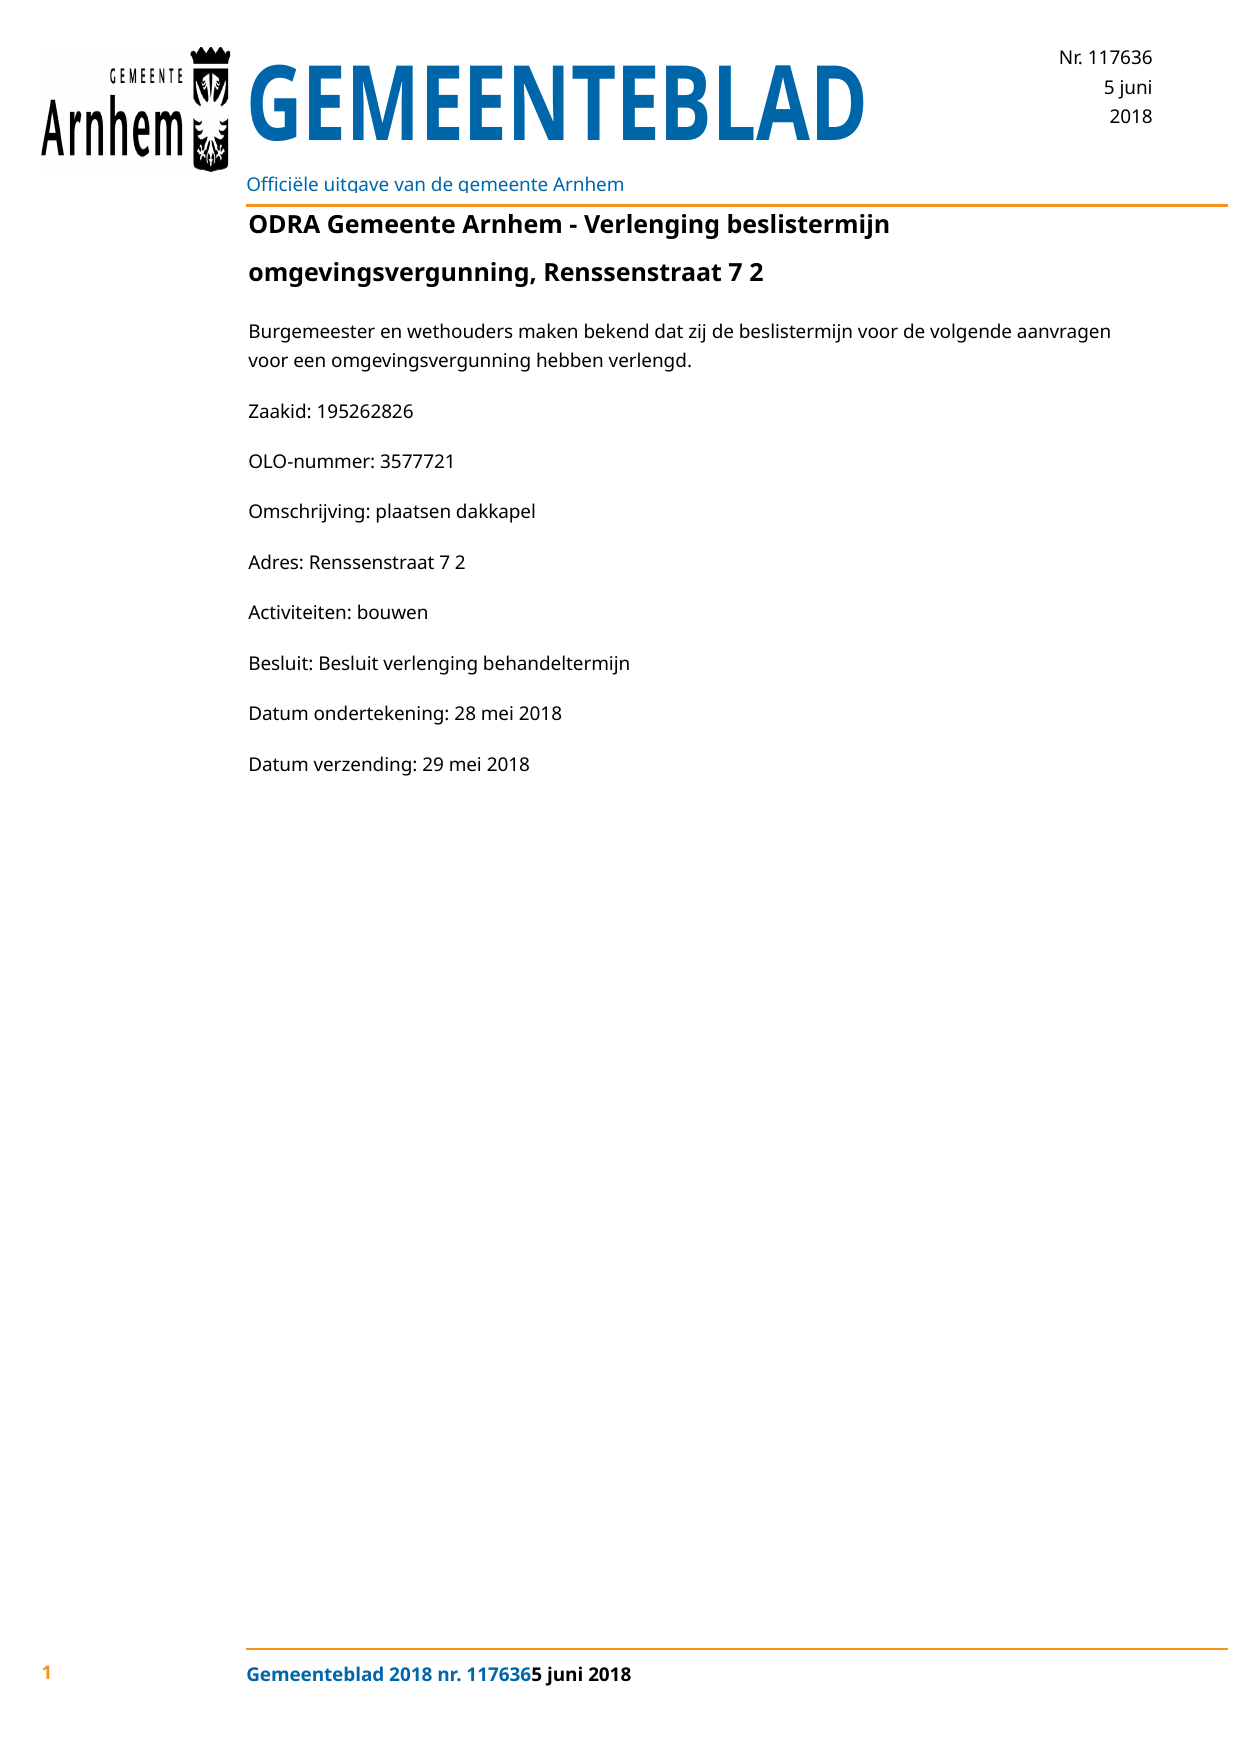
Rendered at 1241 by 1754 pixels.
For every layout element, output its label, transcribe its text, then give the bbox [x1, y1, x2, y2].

picture [41, 47, 231, 172]
text Zaakid: 195262826 [248, 398, 1152, 424]
text OLO-nummer: 3577721 [248, 448, 1152, 474]
text Omschrijving: plaatsen dakkapel [248, 499, 1152, 524]
text Activiteiten: bouwen [248, 599, 1152, 625]
text Burgemeester en wethouders maken bekend dat zij de beslistermijn voor de volgende aanvragen voor een omgevingsvergunning hebben verlengd. [248, 318, 1152, 373]
text Besluit: Besluit verlenging behandeltermijn [248, 650, 1152, 676]
text Adres: Renssenstraat 7 2 [248, 549, 1152, 575]
text ODRA Gemeente Arnhem - Verlenging beslistermijn omgevingsvergunning, Renssenstraat 7 2 [248, 207, 1152, 288]
text Datum verzending: 29 mei 2018 [248, 751, 1152, 777]
text Datum ondertekening: 28 mei 2018 [248, 700, 1152, 726]
